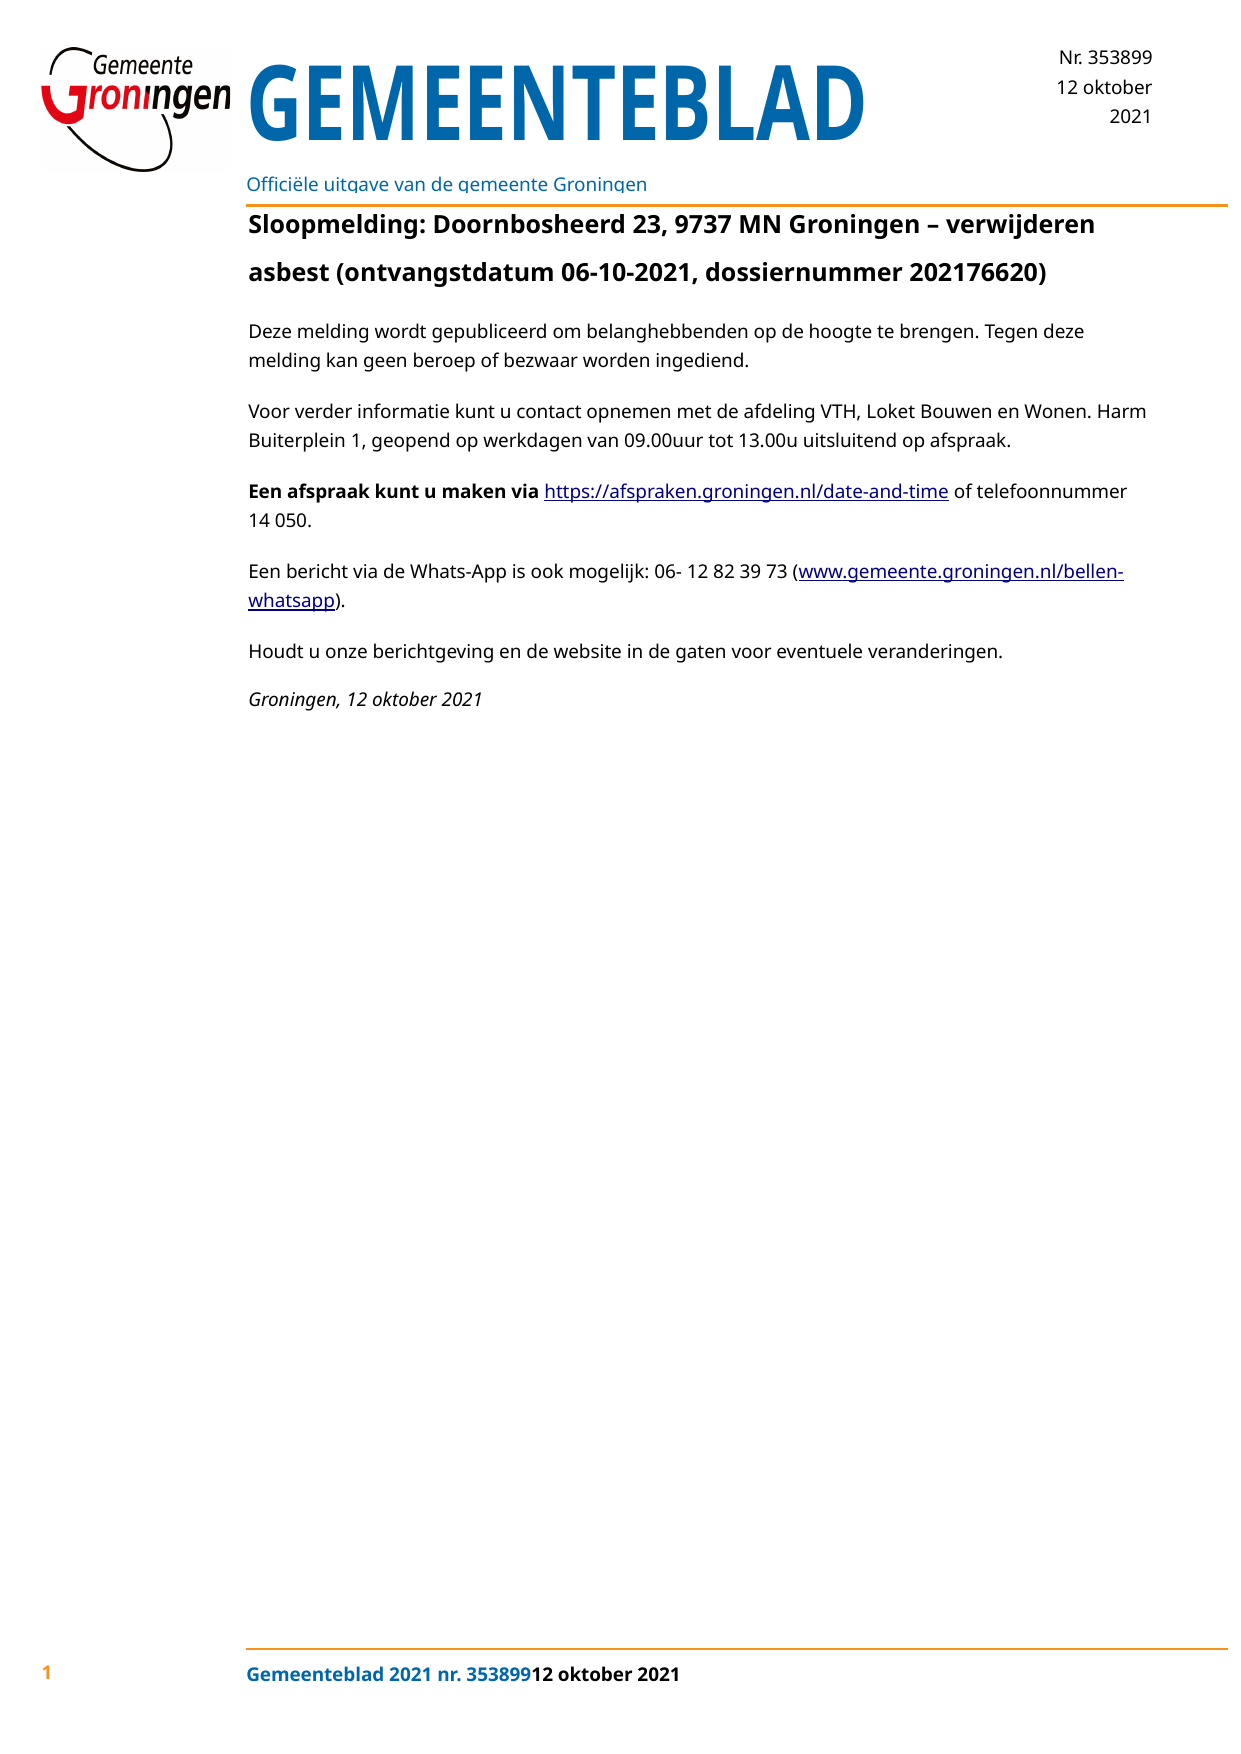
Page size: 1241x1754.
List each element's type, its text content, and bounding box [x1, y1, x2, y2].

text Een bericht via de Whats-App is ook mogelijk: 06- 12 82 39 73 (www.gemeente.groningen.nl/bellen-whatsapp). [248, 558, 1152, 613]
text Houdt u onze berichtgeving en de website in de gaten voor eventuele veranderingen. [248, 638, 1152, 664]
picture [41, 47, 231, 172]
text Groningen, 12 oktober 2021 [248, 686, 1152, 711]
text Sloopmelding: Doornbosheerd 23, 9737 MN Groningen – verwijderen asbest (ontvangstdatum 06-10-2021, dossiernummer 202176620) [248, 207, 1152, 288]
text Deze melding wordt gepubliceerd om belanghebbenden op de hoogte te brengen. Tegen deze melding kan geen beroep of bezwaar worden ingediend. [248, 318, 1152, 373]
text Voor verder informatie kunt u contact opnemen met de afdeling VTH, Loket Bouwen en Wonen. Harm Buiterplein 1, geopend op werkdagen van 09.00uur tot 13.00u uitsluitend op afspraak. [248, 398, 1152, 453]
text Een afspraak kunt u maken via https://afspraken.groningen.nl/date-and-time of telefoonnummer 14 050. [248, 478, 1152, 533]
